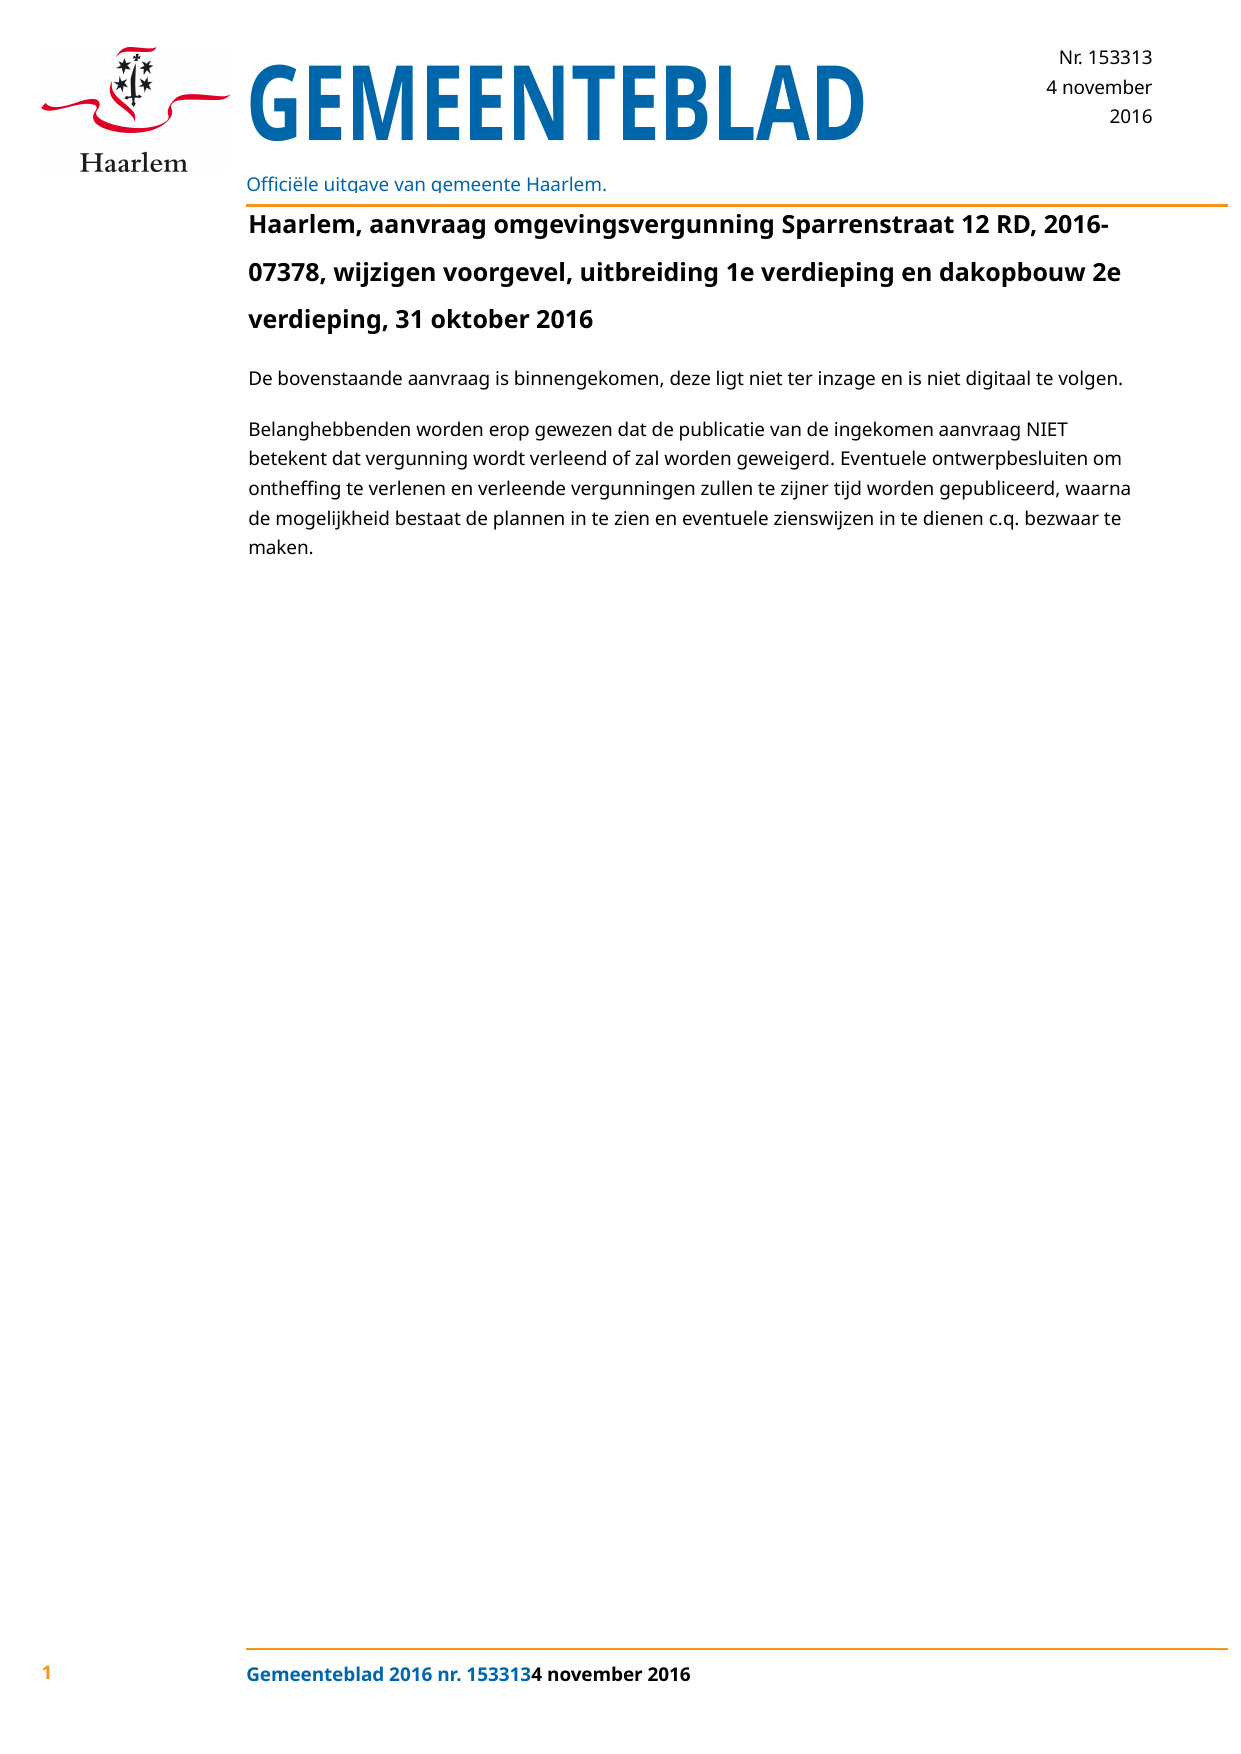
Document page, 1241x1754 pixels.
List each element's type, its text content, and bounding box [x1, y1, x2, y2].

text Belanghebbenden worden erop gewezen dat de publicatie van de ingekomen aanvraag NIET betekent dat vergunning wordt verleend of zal worden geweigerd. Eventuele ontwerpbesluiten om ontheffing te verlenen en verleende vergunningen zullen te zijner tijd worden gepubliceerd, waarna de mogelijkheid bestaat de plannen in te zien en eventuele zienswijzen in te dienen c.q. bezwaar te maken. [248, 416, 1152, 560]
text Haarlem, aanvraag omgevingsvergunning Sparrenstraat 12 RD, 2016-07378, wijzigen voorgevel, uitbreiding 1e verdieping en dakopbouw 2e verdieping, 31 oktober 2016 [248, 207, 1152, 336]
picture [41, 47, 231, 172]
text De bovenstaande aanvraag is binnengekomen, deze ligt niet ter inzage en is niet digitaal te volgen. [248, 366, 1152, 391]
